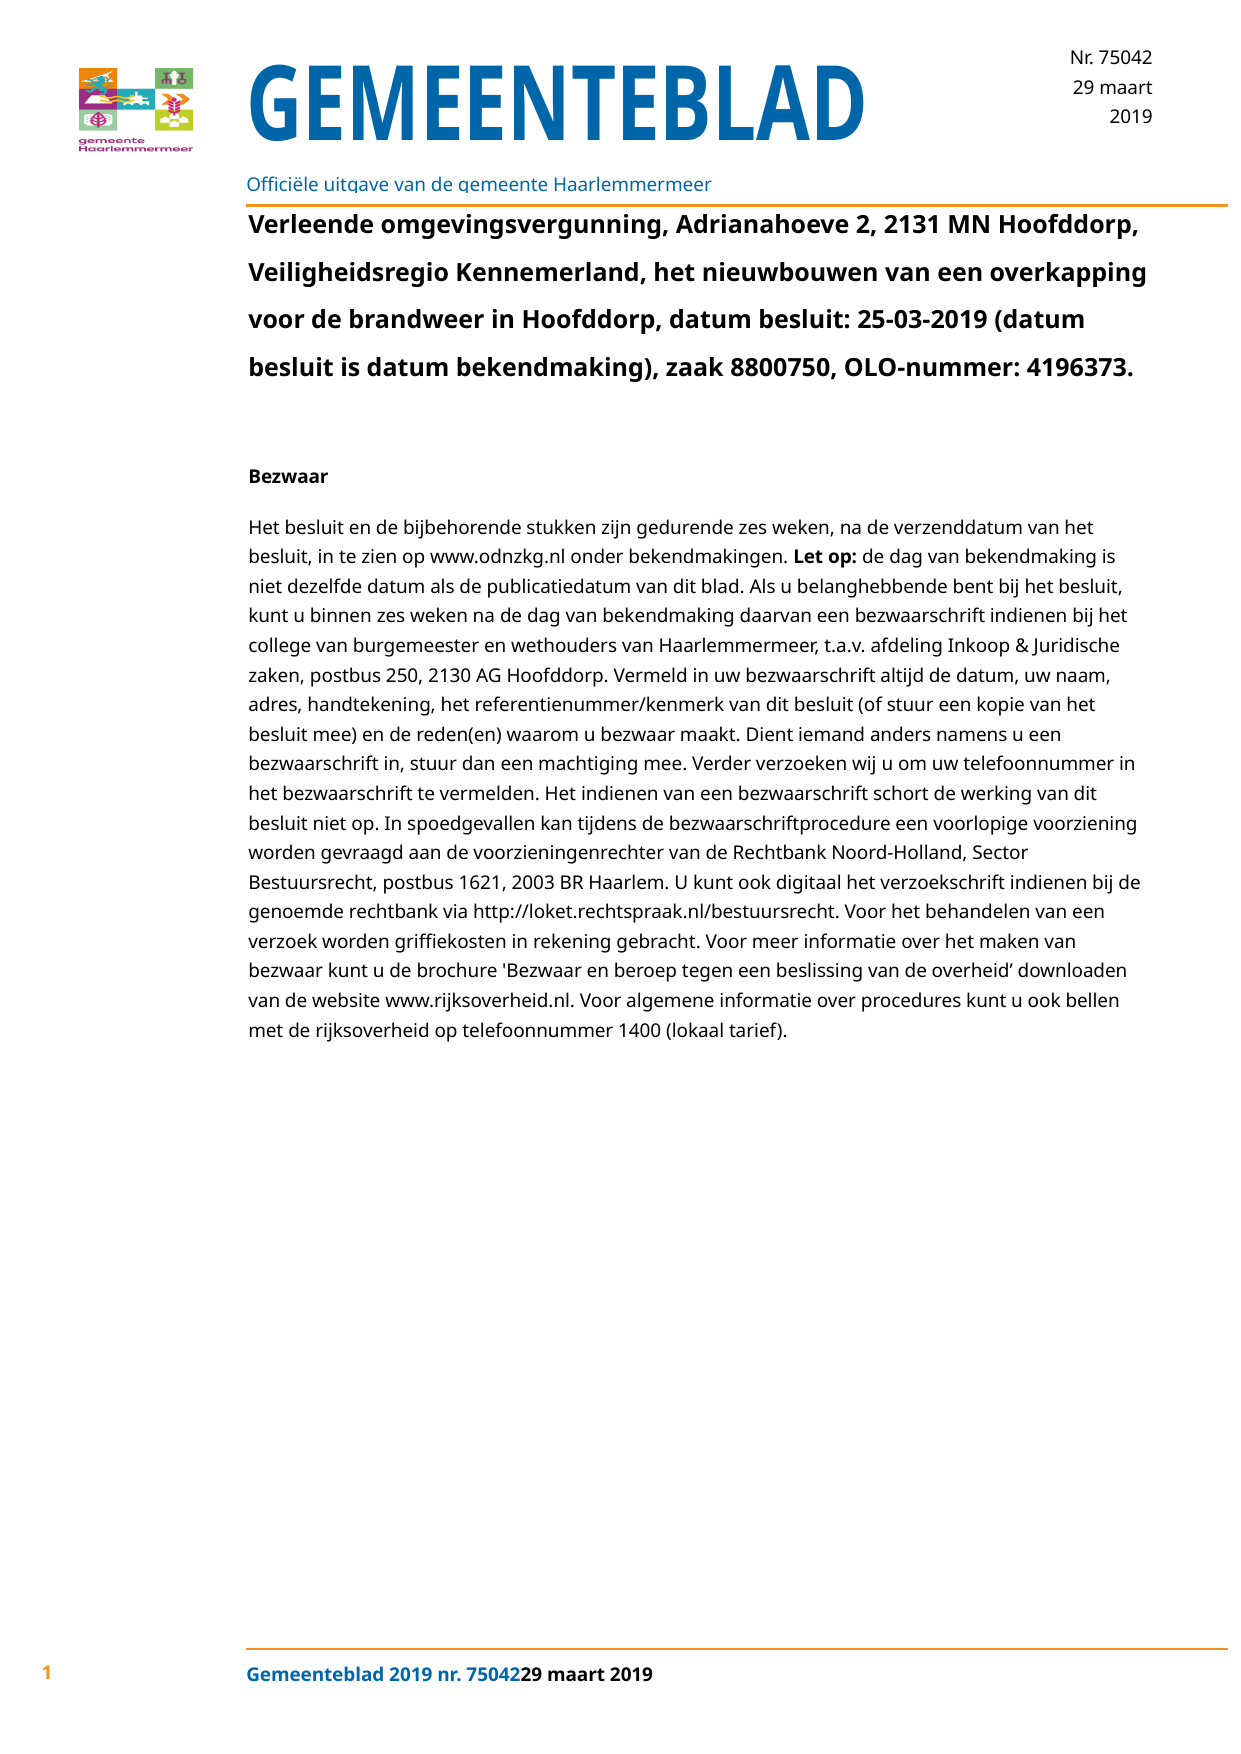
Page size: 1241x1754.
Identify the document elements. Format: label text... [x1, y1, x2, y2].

picture [41, 47, 231, 172]
text Het besluit en de bijbehorende stukken zijn gedurende zes weken, na de verzenddatum van het besluit, in te zien op www.odnzkg.nl onder bekendmakingen. Let op: de dag van bekendmaking is niet dezelfde datum als de publicatiedatum van dit blad. Als u belanghebbende bent bij het besluit, kunt u binnen zes weken na de dag van bekendmaking daarvan een bezwaarschrift indienen bij het college van burgemeester en wethouders van Haarlemmermeer, t.a.v. afdeling Inkoop & Juridische zaken, postbus 250, 2130 AG Hoofddorp. Vermeld in uw bezwaarschrift altijd de datum, uw naam, adres, handtekening, het referentienummer/kenmerk van dit besluit (of stuur een kopie van het besluit mee) en de reden(en) waarom u bezwaar maakt. Dient iemand anders namens u een bezwaarschrift in, stuur dan een machtiging mee. Verder verzoeken wij u om uw telefoonnummer in het bezwaarschrift te vermelden. Het indienen van een bezwaarschrift schort de werking van dit besluit niet op. In spoedgevallen kan tijdens de bezwaarschriftprocedure een voorlopige voorziening worden gevraagd aan de voorzieningenrechter van de Rechtbank Noord-Holland, Sector Bestuursrecht, postbus 1621, 2003 BR Haarlem. U kunt ook digitaal het verzoekschrift indienen bij de genoemde rechtbank via http://loket.rechtspraak.nl/bestuursrecht. Voor het behandelen van een verzoek worden griffiekosten in rekening gebracht. Voor meer informatie over het maken van bezwaar kunt u de brochure 'Bezwaar en beroep tegen een beslissing van de overheid’ downloaden van de website www.rijksoverheid.nl. Voor algemene informatie over procedures kunt u ook bellen met de rijksoverheid op telefoonnummer 1400 (lokaal tarief). [248, 514, 1152, 1043]
text Verleende omgevingsvergunning, Adrianahoeve 2, 2131 MN Hoofddorp, Veiligheidsregio Kennemerland, het nieuwbouwen van een overkapping voor de brandweer in Hoofddorp, datum besluit: 25-03-2019 (datum besluit is datum bekendmaking), zaak 8800750, OLO-nummer: 4196373. [248, 207, 1152, 384]
text Bezwaar [248, 463, 1152, 489]
